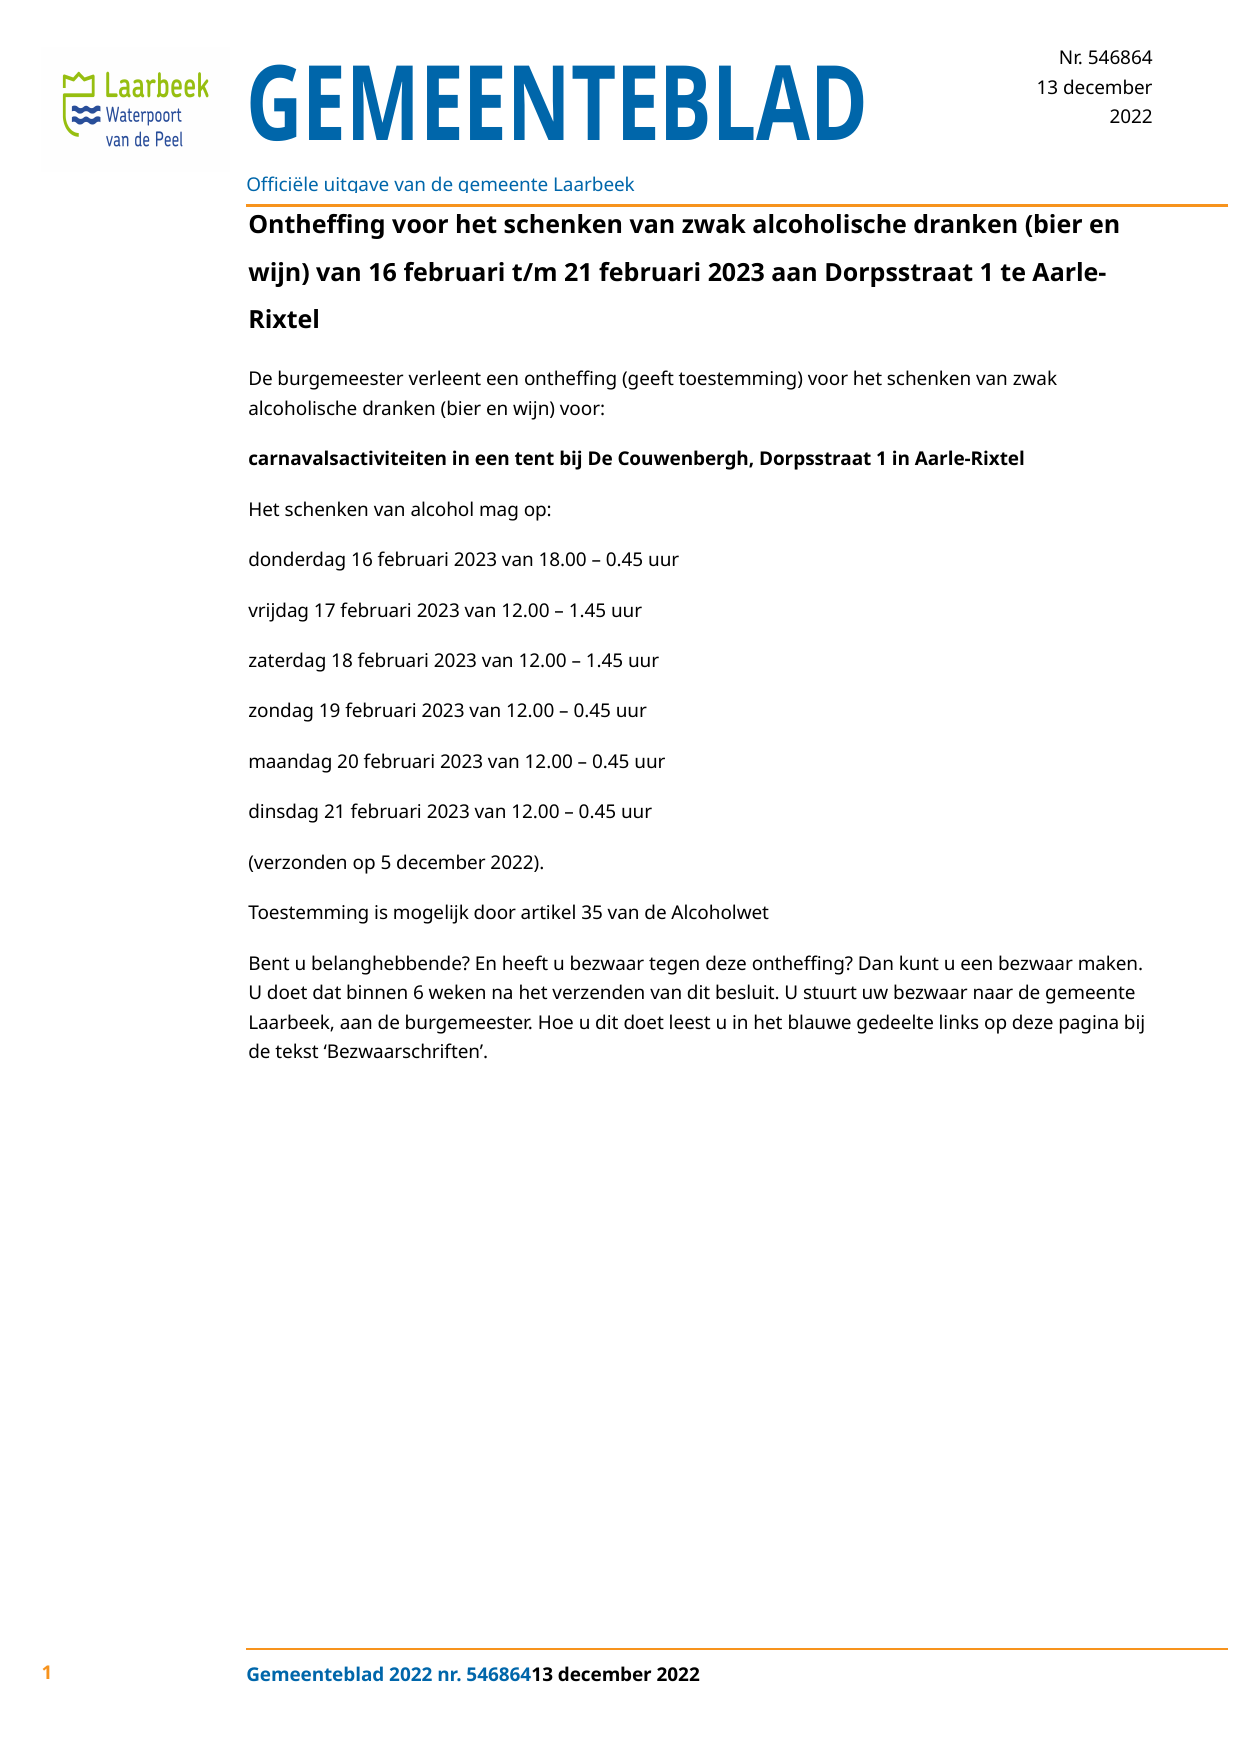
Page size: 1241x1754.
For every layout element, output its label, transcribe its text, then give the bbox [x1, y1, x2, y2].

text zondag 19 februari 2023 van 12.00 – 0.45 uur [248, 698, 1152, 723]
picture [41, 47, 231, 172]
text De burgemeester verleent een ontheffing (geeft toestemming) voor het schenken van zwak alcoholische dranken (bier en wijn) voor: [248, 366, 1152, 421]
text Ontheffing voor het schenken van zwak alcoholische dranken (bier en wijn) van 16 februari t/m 21 februari 2023 aan Dorpsstraat 1 te Aarle-Rixtel [248, 207, 1152, 336]
text maandag 20 februari 2023 van 12.00 – 0.45 uur [248, 748, 1152, 774]
text (verzonden op 5 december 2022). [248, 849, 1152, 874]
text Bent u belanghebbende? En heeft u bezwaar tegen deze ontheffing? Dan kunt u een bezwaar maken. U doet dat binnen 6 weken na het verzenden van dit besluit. U stuurt uw bezwaar naar de gemeente Laarbeek, aan de burgemeester. Hoe u dit doet leest u in het blauwe gedeelte links op deze pagina bij de tekst ‘Bezwaarschriften’. [248, 950, 1152, 1064]
text donderdag 16 februari 2023 van 18.00 – 0.45 uur [248, 546, 1152, 572]
text zaterdag 18 februari 2023 van 12.00 – 1.45 uur [248, 647, 1152, 673]
text carnavalsactiviteiten in een tent bij De Couwenbergh, Dorpsstraat 1 in Aarle-Rixtel [248, 446, 1152, 471]
text vrijdag 17 februari 2023 van 12.00 – 1.45 uur [248, 597, 1152, 622]
text Toestemming is mogelijk door artikel 35 van de Alcoholwet [248, 899, 1152, 925]
text Het schenken van alcohol mag op: [248, 496, 1152, 522]
text dinsdag 21 februari 2023 van 12.00 – 0.45 uur [248, 798, 1152, 824]
